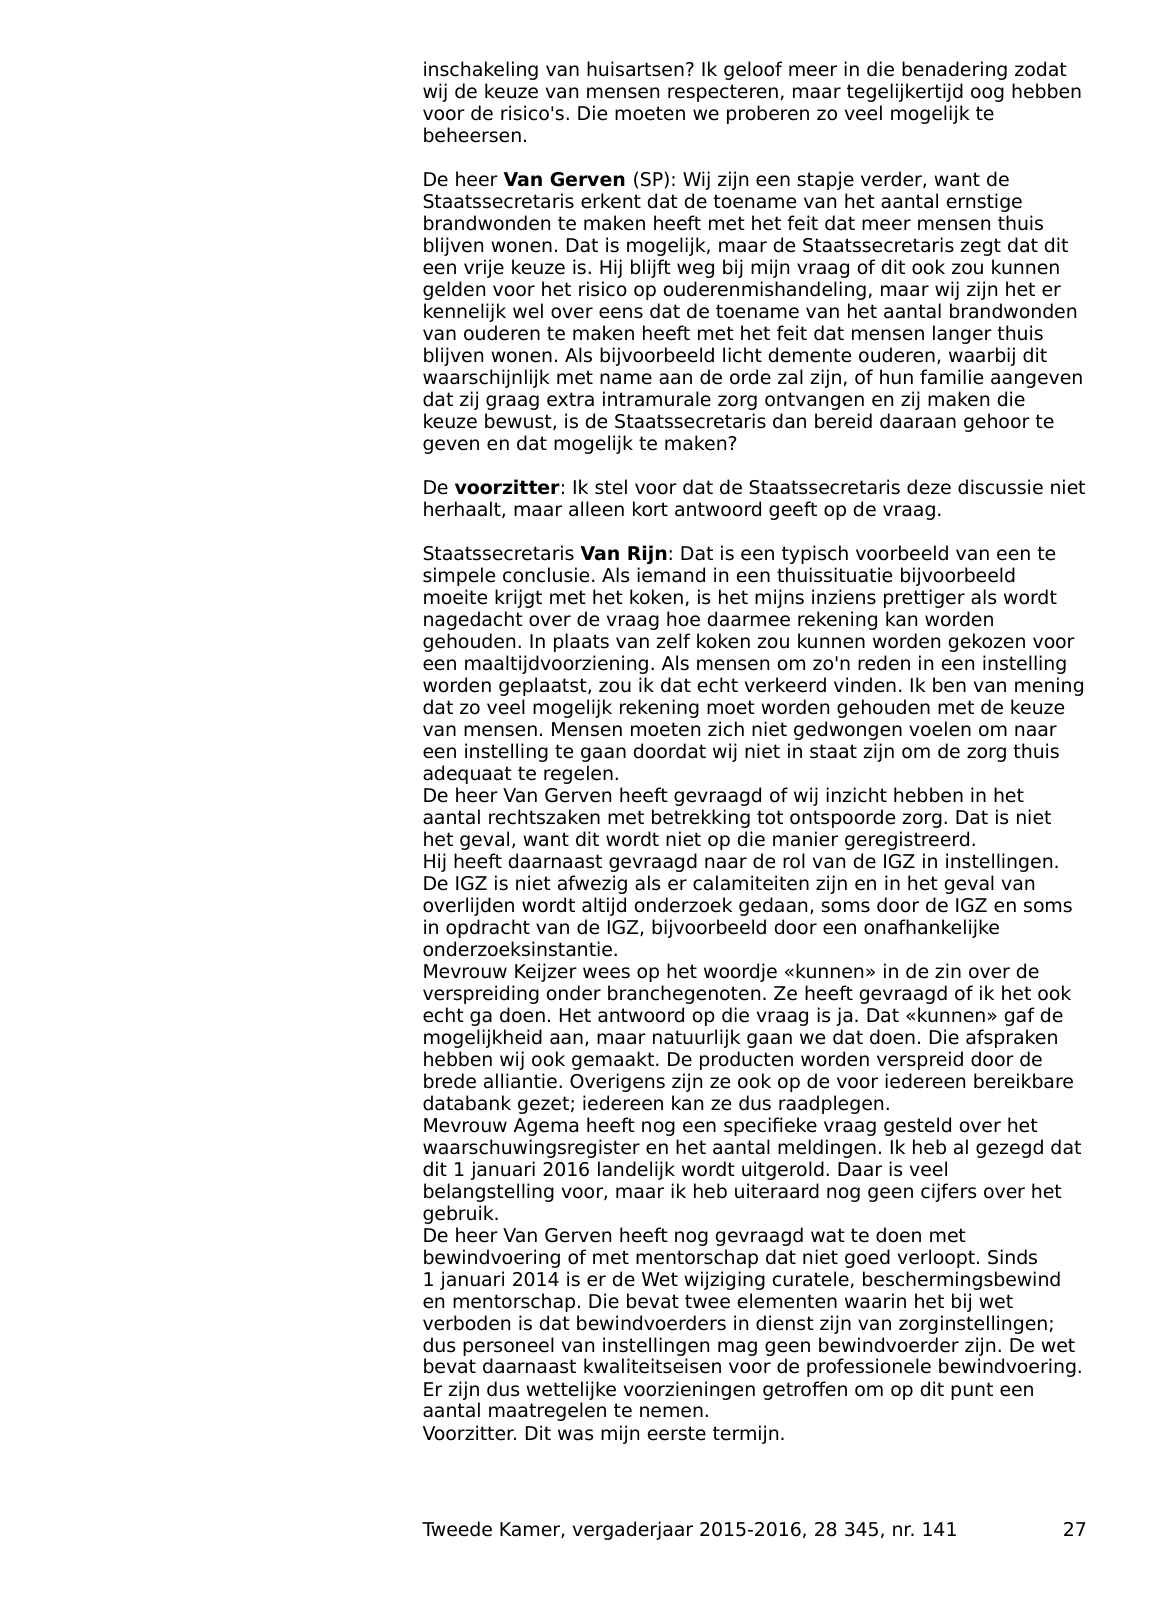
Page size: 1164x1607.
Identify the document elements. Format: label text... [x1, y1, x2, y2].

text De heer Van Gerven heeft gevraagd of wij inzicht hebben in het aantal rechtszaken met betrekking tot ontspoorde zorg. Dat is niet het geval, want dit wordt niet op die manier geregistreerd. [422, 785, 1087, 851]
text De voorzitter: Ik stel voor dat de Staatssecretaris deze discussie niet herhaalt, maar alleen kort antwoord geeft op de vraag. [422, 477, 1087, 521]
text Voorzitter. Dit was mijn eerste termijn. [422, 1422, 1087, 1444]
text Staatssecretaris Van Rijn: Dat is een typisch voorbeeld van een te simpele conclusie. Als iemand in een thuissituatie bijvoorbeeld moeite krijgt met het koken, is het mijns inziens prettiger als wordt nagedacht over de vraag hoe daarmee rekening kan worden gehouden. In plaats van zelf koken zou kunnen worden gekozen voor een maaltijdvoorziening. Als mensen om zo'n reden in een instelling worden geplaatst, zou ik dat echt verkeerd vinden. Ik ben van mening dat zo veel mogelijk rekening moet worden gehouden met de keuze van mensen. Mensen moeten zich niet gedwongen voelen om naar een instelling te gaan doordat wij niet in staat zijn om de zorg thuis adequaat te regelen. [422, 543, 1087, 785]
text inschakeling van huisartsen? Ik geloof meer in die benadering zodat wij de keuze van mensen respecteren, maar tegelijkertijd oog hebben voor de risico's. Die moeten we proberen zo veel mogelijk te beheersen. [422, 59, 1087, 147]
text De heer Van Gerven (SP): Wij zijn een stapje verder, want de Staatssecretaris erkent dat de toename van het aantal ernstige brandwonden te maken heeft met het feit dat meer mensen thuis blijven wonen. Dat is mogelijk, maar de Staatssecretaris zegt dat dit een vrije keuze is. Hij blijft weg bij mijn vraag of dit ook zou kunnen gelden voor het risico op ouderenmishandeling, maar wij zijn het er kennelijk wel over eens dat de toename van het aantal brandwonden van ouderen te maken heeft met het feit dat mensen langer thuis blijven wonen. Als bijvoorbeeld licht demente ouderen, waarbij dit waarschijnlijk met name aan de orde zal zijn, of hun familie aangeven dat zij graag extra intramurale zorg ontvangen en zij maken die keuze bewust, is de Staatssecretaris dan bereid daaraan gehoor te geven en dat mogelijk te maken? [422, 169, 1087, 455]
text Hij heeft daarnaast gevraagd naar de rol van de IGZ in instellingen. De IGZ is niet afwezig als er calamiteiten zijn en in het geval van overlijden wordt altijd onderzoek gedaan, soms door de IGZ en soms in opdracht van de IGZ, bijvoorbeeld door een onafhankelijke onderzoeksinstantie. [422, 851, 1087, 961]
text De heer Van Gerven heeft nog gevraagd wat te doen met bewindvoering of met mentorschap dat niet goed verloopt. Sinds 1 januari 2014 is er de Wet wijziging curatele, beschermingsbewind en mentorschap. Die bevat twee elementen waarin het bij wet verboden is dat bewindvoerders in dienst zijn van zorginstellingen; dus personeel van instellingen mag geen bewindvoerder zijn. De wet bevat daarnaast kwaliteitseisen voor de professionele bewindvoering. Er zijn dus wettelijke voorzieningen getroffen om op dit punt een aantal maatregelen te nemen. [422, 1224, 1087, 1422]
text Mevrouw Keijzer wees op het woordje «kunnen» in de zin over de verspreiding onder branchegenoten. Ze heeft gevraagd of ik het ook echt ga doen. Het antwoord op die vraag is ja. Dat «kunnen» gaf de mogelijkheid aan, maar natuurlijk gaan we dat doen. Die afspraken hebben wij ook gemaakt. De producten worden verspreid door de brede alliantie. Overigens zijn ze ook op de voor iedereen bereikbare databank gezet; iedereen kan ze dus raadplegen. [422, 961, 1087, 1115]
text Mevrouw Agema heeft nog een specifieke vraag gesteld over het waarschuwingsregister en het aantal meldingen. Ik heb al gezegd dat dit 1 januari 2016 landelijk wordt uitgerold. Daar is veel belangstelling voor, maar ik heb uiteraard nog geen cijfers over het gebruik. [422, 1115, 1087, 1224]
